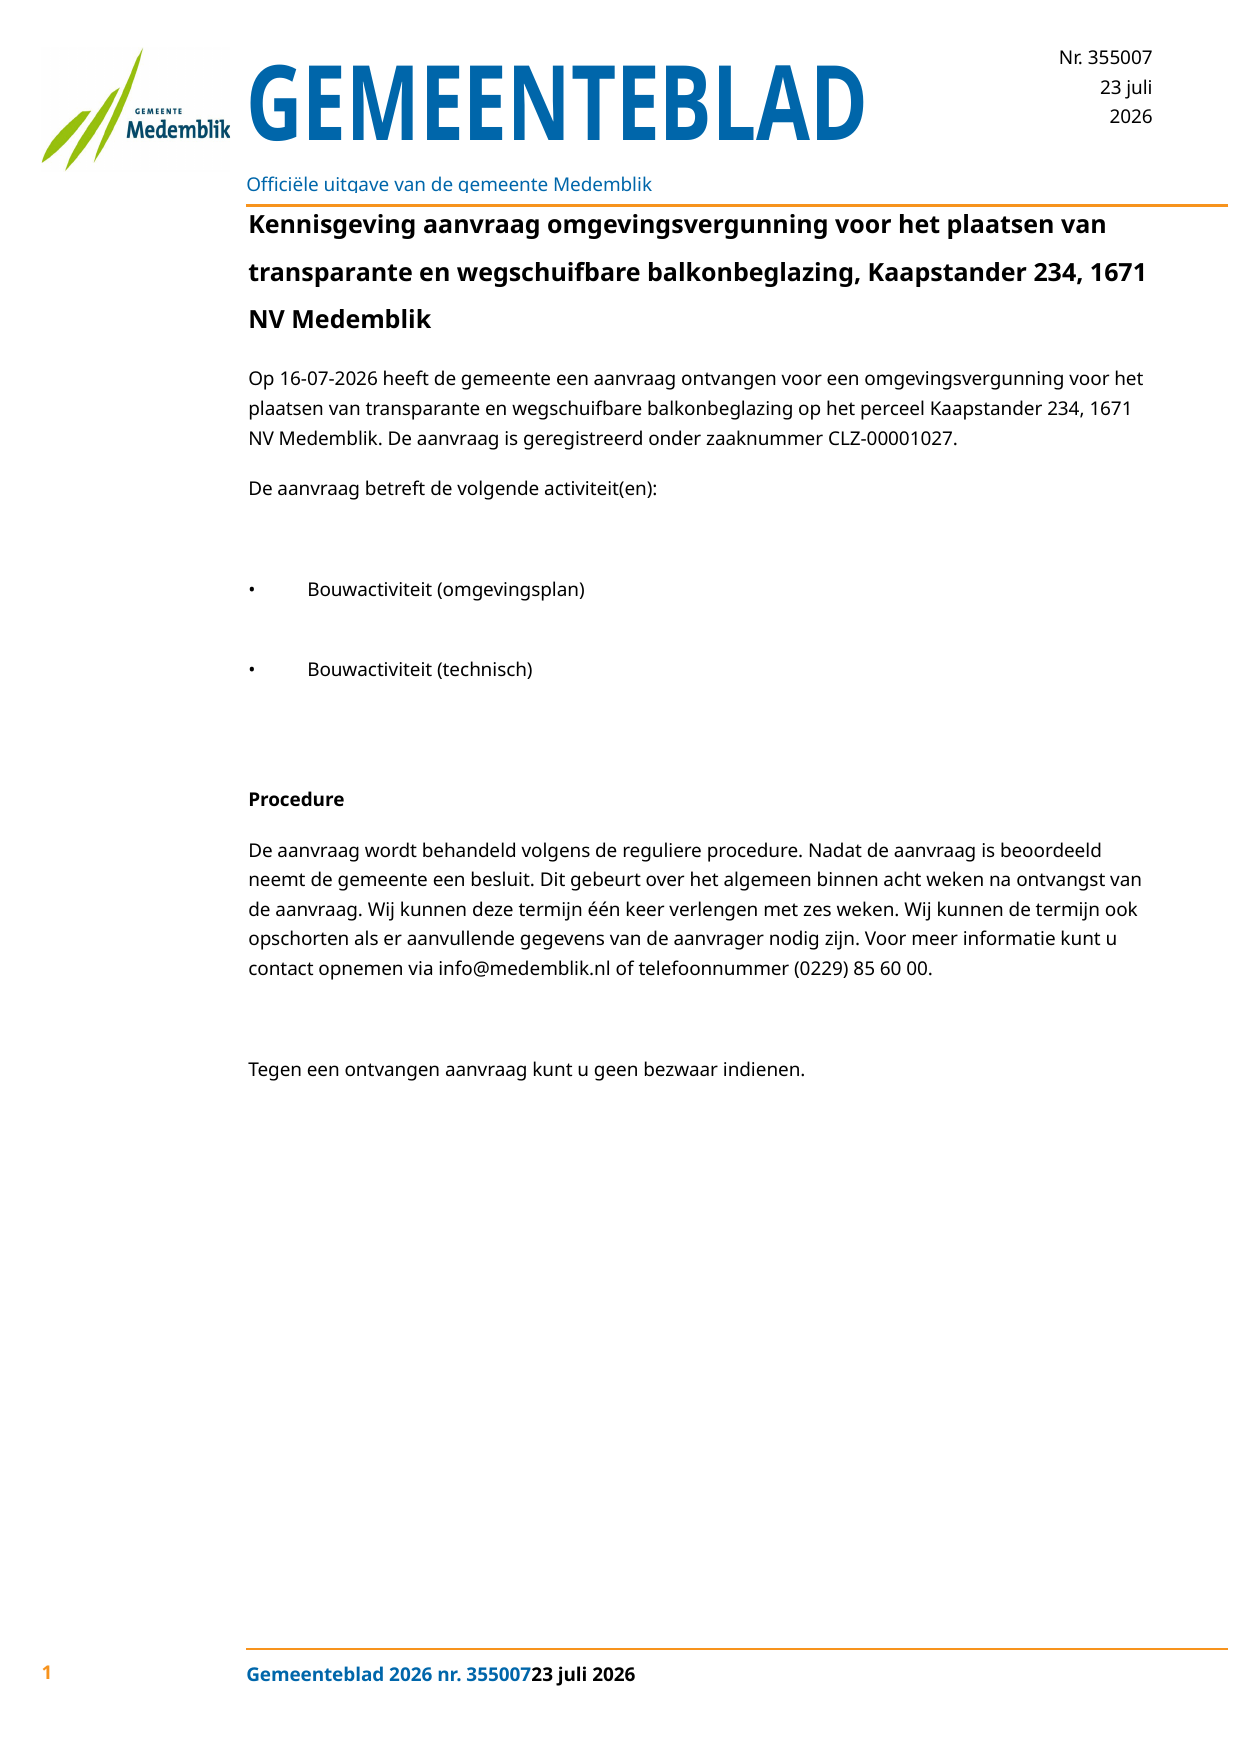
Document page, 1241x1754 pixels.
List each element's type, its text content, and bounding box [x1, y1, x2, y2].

list Bouwactiviteit (technisch) [248, 656, 1152, 682]
picture [41, 47, 231, 172]
text Tegen een ontvangen aanvraag kunt u geen bezwaar indienen. [248, 1056, 1152, 1082]
list Bouwactiviteit (omgevingsplan) [248, 576, 1152, 602]
text Procedure [248, 786, 1152, 812]
text De aanvraag wordt behandeld volgens de reguliere procedure. Nadat de aanvraag is beoordeeld neemt de gemeente een besluit. Dit gebeurt over het algemeen binnen acht weken na ontvangst van de aanvraag. Wij kunnen deze termijn één keer verlengen met zes weken. Wij kunnen de termijn ook opschorten als er aanvullende gegevens van de aanvrager nodig zijn. Voor meer informatie kunt u contact opnemen via info@medemblik.nl of telefoonnummer (0229) 85 60 00. [248, 837, 1152, 981]
text De aanvraag betreft de volgende activiteit(en): [248, 475, 1152, 501]
text Kennisgeving aanvraag omgevingsvergunning voor het plaatsen van transparante en wegschuifbare balkonbeglazing, Kaapstander 234, 1671 NV Medemblik [248, 207, 1152, 336]
text Op 16-07-2026 heeft de gemeente een aanvraag ontvangen voor een omgevingsvergunning voor het plaatsen van transparante en wegschuifbare balkonbeglazing op het perceel Kaapstander 234, 1671 NV Medemblik. De aanvraag is geregistreerd onder zaaknummer CLZ-00001027. [248, 366, 1152, 450]
